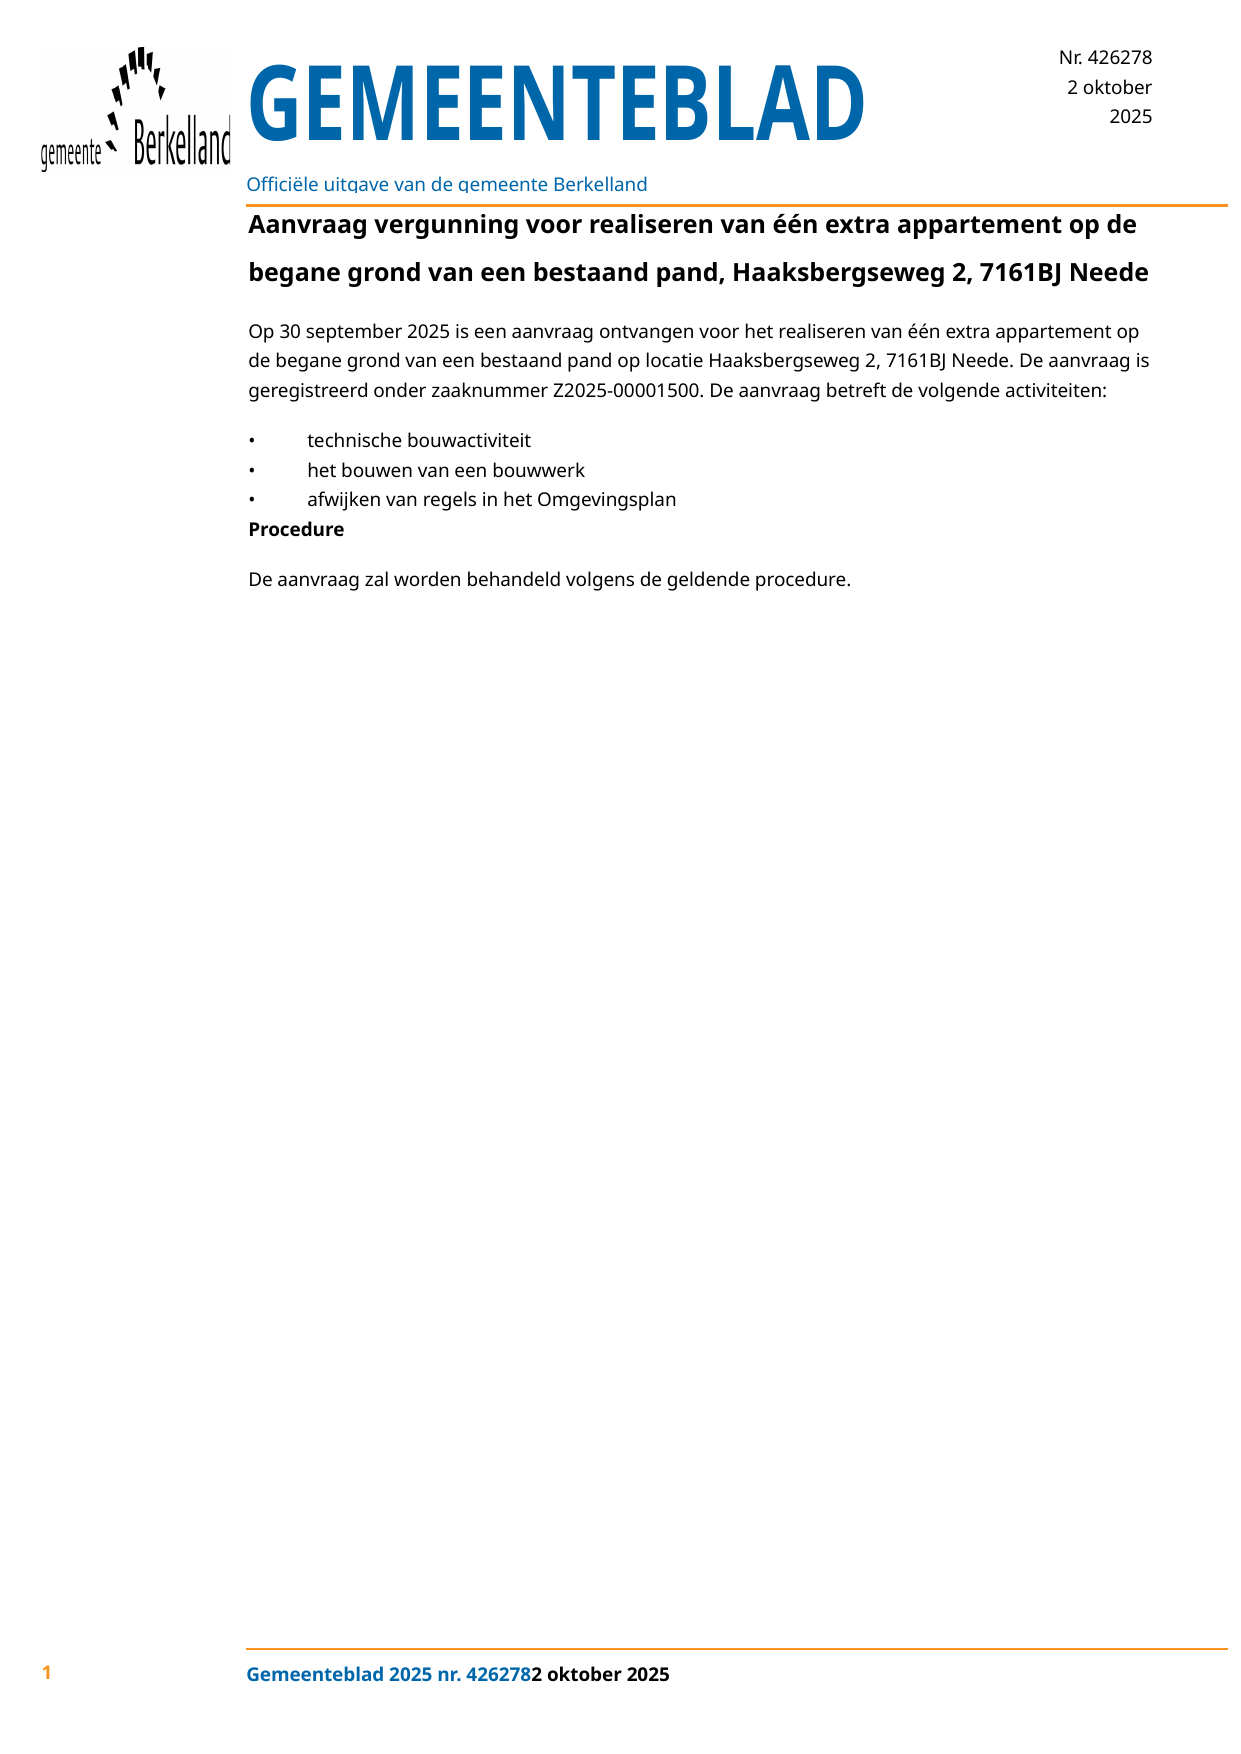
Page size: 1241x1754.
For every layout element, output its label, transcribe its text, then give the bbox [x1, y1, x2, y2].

list technische bouwactiviteit [248, 427, 1152, 453]
text De aanvraag zal worden behandeld volgens de geldende procedure. [248, 567, 1152, 592]
list afwijken van regels in het Omgevingsplan [248, 487, 1152, 512]
text Procedure [248, 516, 1152, 542]
text Op 30 september 2025 is een aanvraag ontvangen voor het realiseren van één extra appartement op de begane grond van een bestaand pand op locatie Haaksbergseweg 2, 7161BJ Neede. De aanvraag is geregistreerd onder zaaknummer Z2025-00001500. De aanvraag betreft de volgende activiteiten: [248, 318, 1152, 403]
list het bouwen van een bouwwerk [248, 457, 1152, 483]
text Aanvraag vergunning voor realiseren van één extra appartement op de begane grond van een bestaand pand, Haaksbergseweg 2, 7161BJ Neede [248, 207, 1152, 288]
picture [41, 47, 231, 172]
